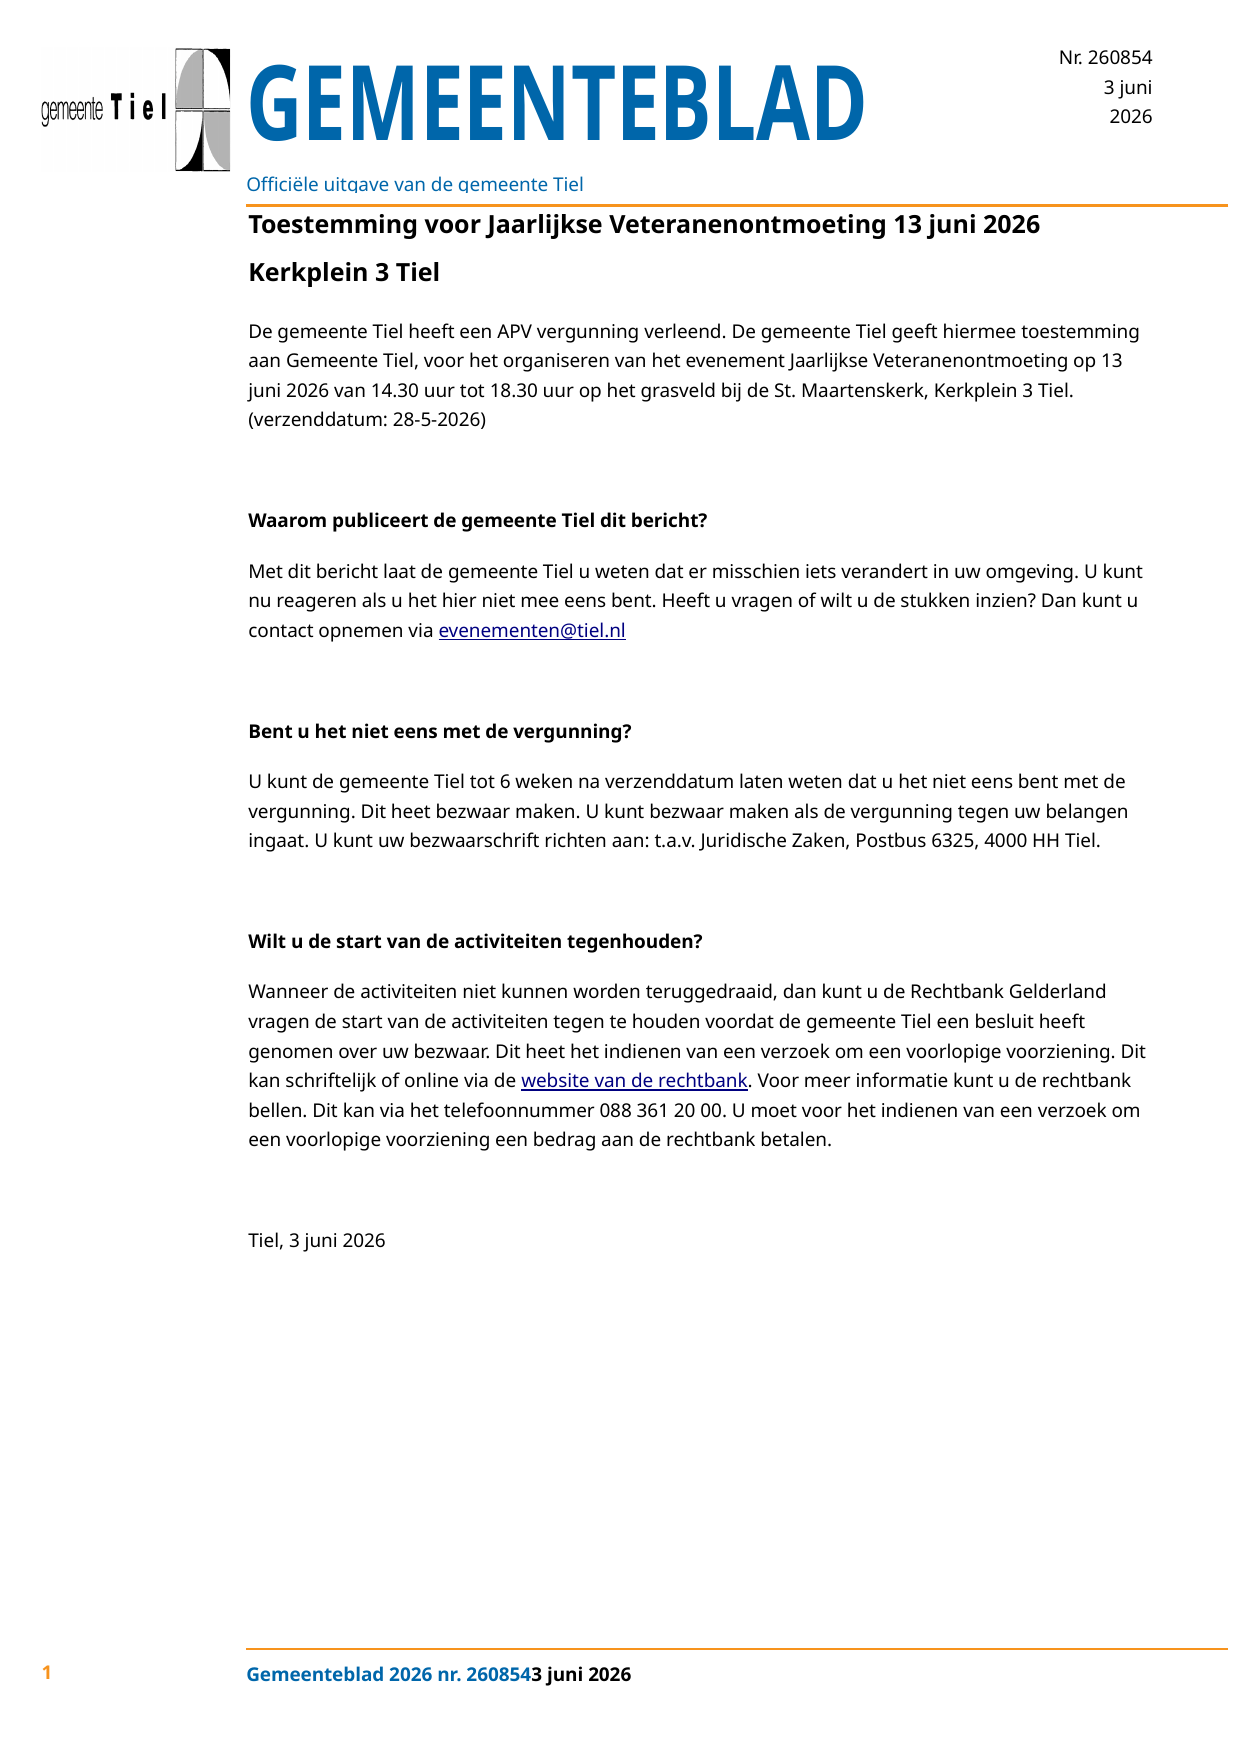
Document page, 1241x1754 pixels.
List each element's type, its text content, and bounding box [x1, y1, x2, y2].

text Waarom publiceert de gemeente Tiel dit bericht? [248, 507, 1152, 533]
text Tiel, 3 juni 2026 [248, 1227, 1152, 1253]
text U kunt de gemeente Tiel tot 6 weken na verzenddatum laten weten dat u het niet eens bent met de vergunning. Dit heet bezwaar maken. U kunt bezwaar maken als de vergunning tegen uw belangen ingaat. U kunt uw bezwaarschrift richten aan: t.a.v. Juridische Zaken, Postbus 6325, 4000 HH Tiel. [248, 768, 1152, 853]
text Met dit bericht laat de gemeente Tiel u weten dat er misschien iets verandert in uw omgeving. U kunt nu reageren als u het hier niet mee eens bent. Heeft u vragen of wilt u de stukken inzien? Dan kunt u contact opnemen via evenementen@tiel.nl [248, 558, 1152, 643]
text Bent u het niet eens met de vergunning? [248, 718, 1152, 744]
text Toestemming voor Jaarlijkse Veteranenontmoeting 13 juni 2026 Kerkplein 3 Tiel [248, 207, 1152, 288]
picture [41, 47, 231, 172]
text De gemeente Tiel heeft een APV vergunning verleend. De gemeente Tiel geeft hiermee toestemming aan Gemeente Tiel, voor het organiseren van het evenement Jaarlijkse Veteranenontmoeting op 13 juni 2026 van 14.30 uur tot 18.30 uur op het grasveld bij de St. Maartenskerk, Kerkplein 3 Tiel. (verzenddatum: 28-5-2026) [248, 318, 1152, 432]
text Wanneer de activiteiten niet kunnen worden teruggedraaid, dan kunt u de Rechtbank Gelderland vragen de start van de activiteiten tegen te houden voordat de gemeente Tiel een besluit heeft genomen over uw bezwaar. Dit heet het indienen van een verzoek om een voorlopige voorziening. Dit kan schriftelijk of online via de website van de rechtbank. Voor meer informatie kunt u de rechtbank bellen. Dit kan via het telefoonnummer 088 361 20 00. U moet voor het indienen van een verzoek om een voorlopige voorziening een bedrag aan de rechtbank betalen. [248, 979, 1152, 1152]
text Wilt u de start van de activiteiten tegenhouden? [248, 928, 1152, 954]
